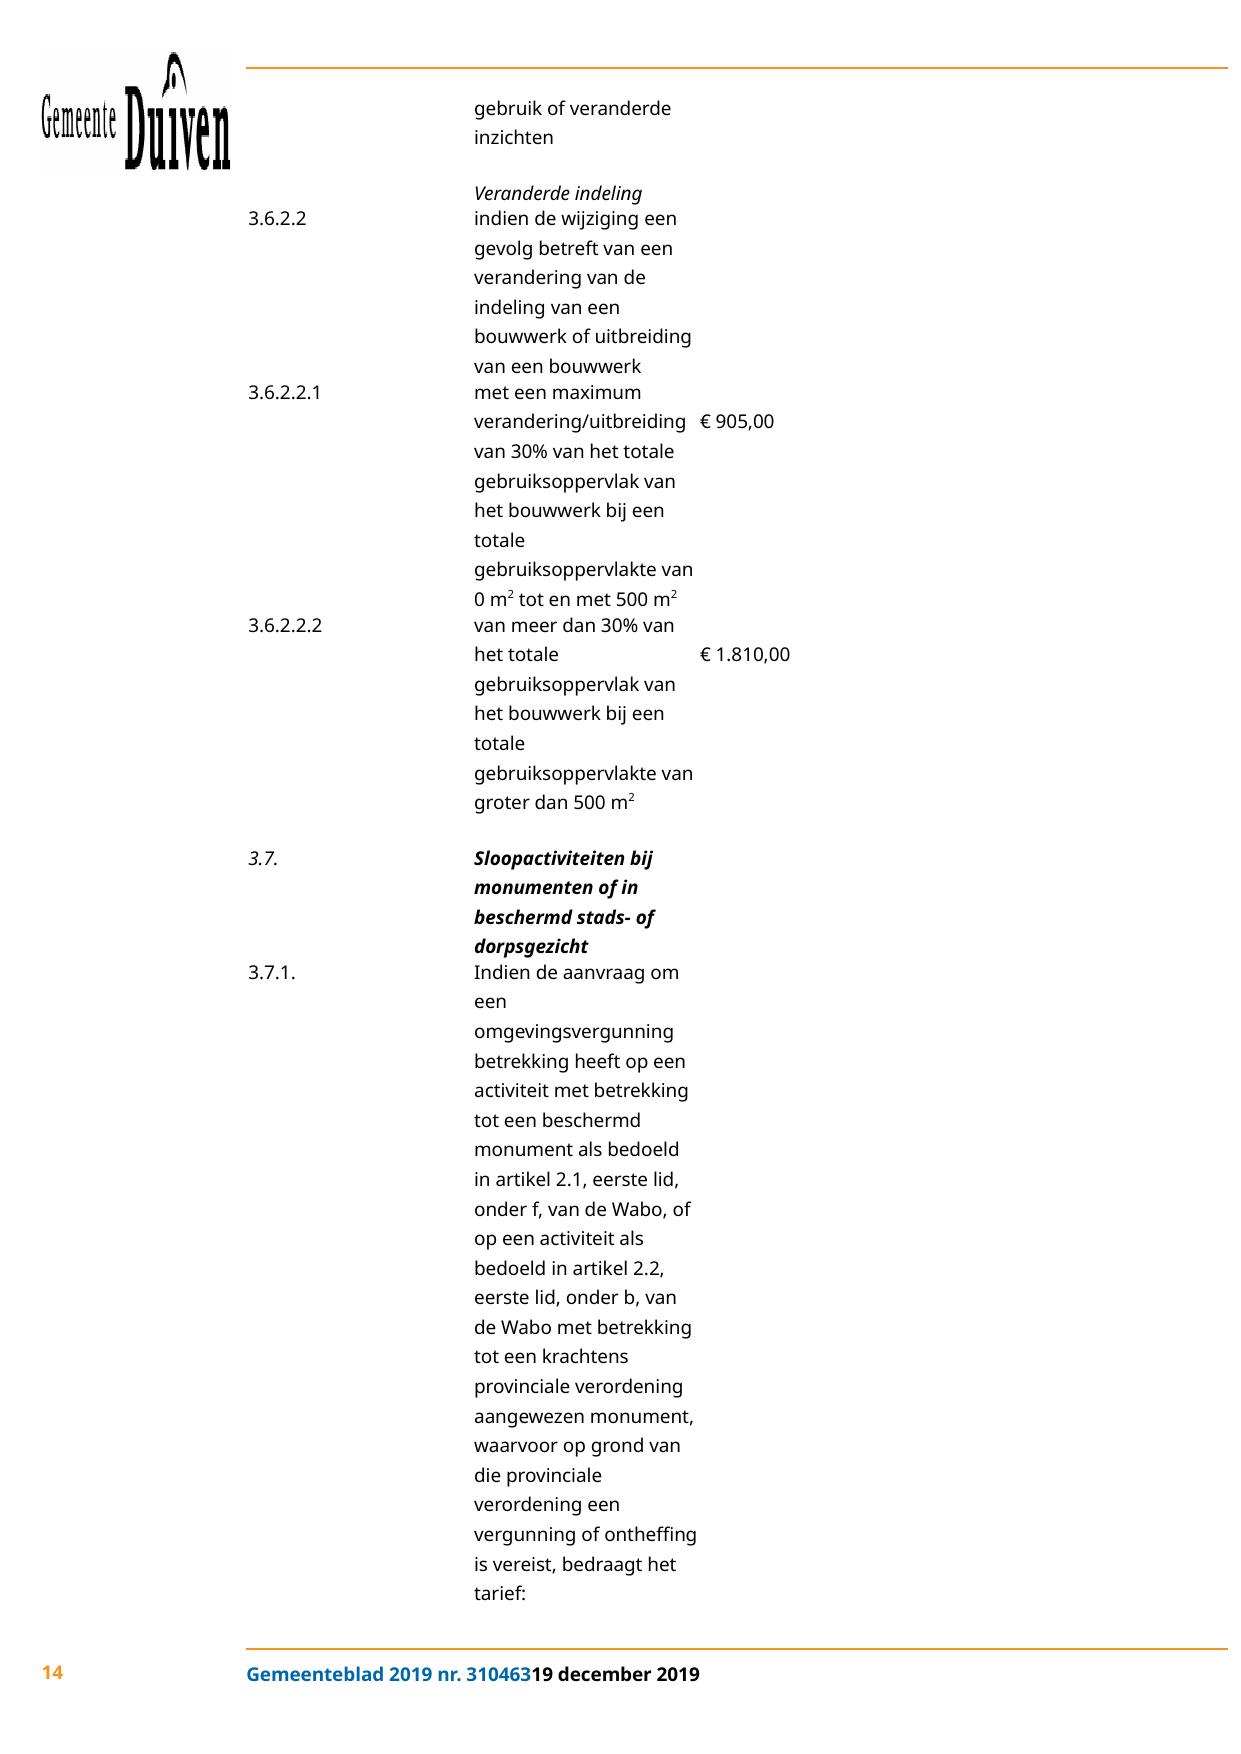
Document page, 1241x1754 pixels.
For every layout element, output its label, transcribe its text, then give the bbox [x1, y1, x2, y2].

table_cell [700, 959, 926, 1606]
table_cell Sloopactiviteiten bij monumenten of in beschermd stads- of dorpsgezicht [474, 845, 700, 959]
table_cell [700, 180, 926, 205]
table_cell [700, 95, 926, 180]
table_cell van meer dan 30% van het totale gebruiksoppervlak van het bouwwerk bij een totale gebruiksoppervlakte van groter dan 500 m2 [474, 612, 700, 845]
table_cell 3.6.2.2.1 [248, 379, 474, 612]
table_cell Veranderde indeling [474, 180, 700, 205]
table_cell 3.7. [248, 845, 474, 959]
table_cell 3.6.2.2 [248, 205, 474, 379]
table_cell [248, 95, 474, 180]
table_cell 3.7.1. [248, 959, 474, 1606]
picture [41, 47, 231, 172]
table_cell € 905,00 [700, 379, 926, 612]
table_cell € 1.810,00 [700, 612, 926, 845]
table_cell met een maximum verandering/uitbreiding van 30% van het totale gebruiksoppervlak van het bouwwerk bij een totale gebruiksoppervlakte van 0 m2 tot en met 500 m2 [474, 379, 700, 612]
table_cell [248, 180, 474, 205]
table_cell gebruik of veranderde inzichten [474, 95, 700, 180]
table_cell [700, 205, 926, 379]
table_cell Indien de aanvraag om een omgevingsvergunning betrekking heeft op een activiteit met betrekking tot een beschermd monument als bedoeld in artikel 2.1, eerste lid, onder f, van de Wabo, of op een activiteit als bedoeld in artikel 2.2, eerste lid, onder b, van de Wabo met betrekking tot een krachtens provinciale verordening aangewezen monument, waarvoor op grond van die provinciale verordening een vergunning of ontheffing is vereist, bedraagt het tarief: [474, 959, 700, 1606]
table_cell 3.6.2.2.2 [248, 612, 474, 845]
table_cell [700, 845, 926, 959]
table_cell indien de wijziging een gevolg betreft van een verandering van de indeling van een bouwwerk of uitbreiding van een bouwwerk [474, 205, 700, 379]
